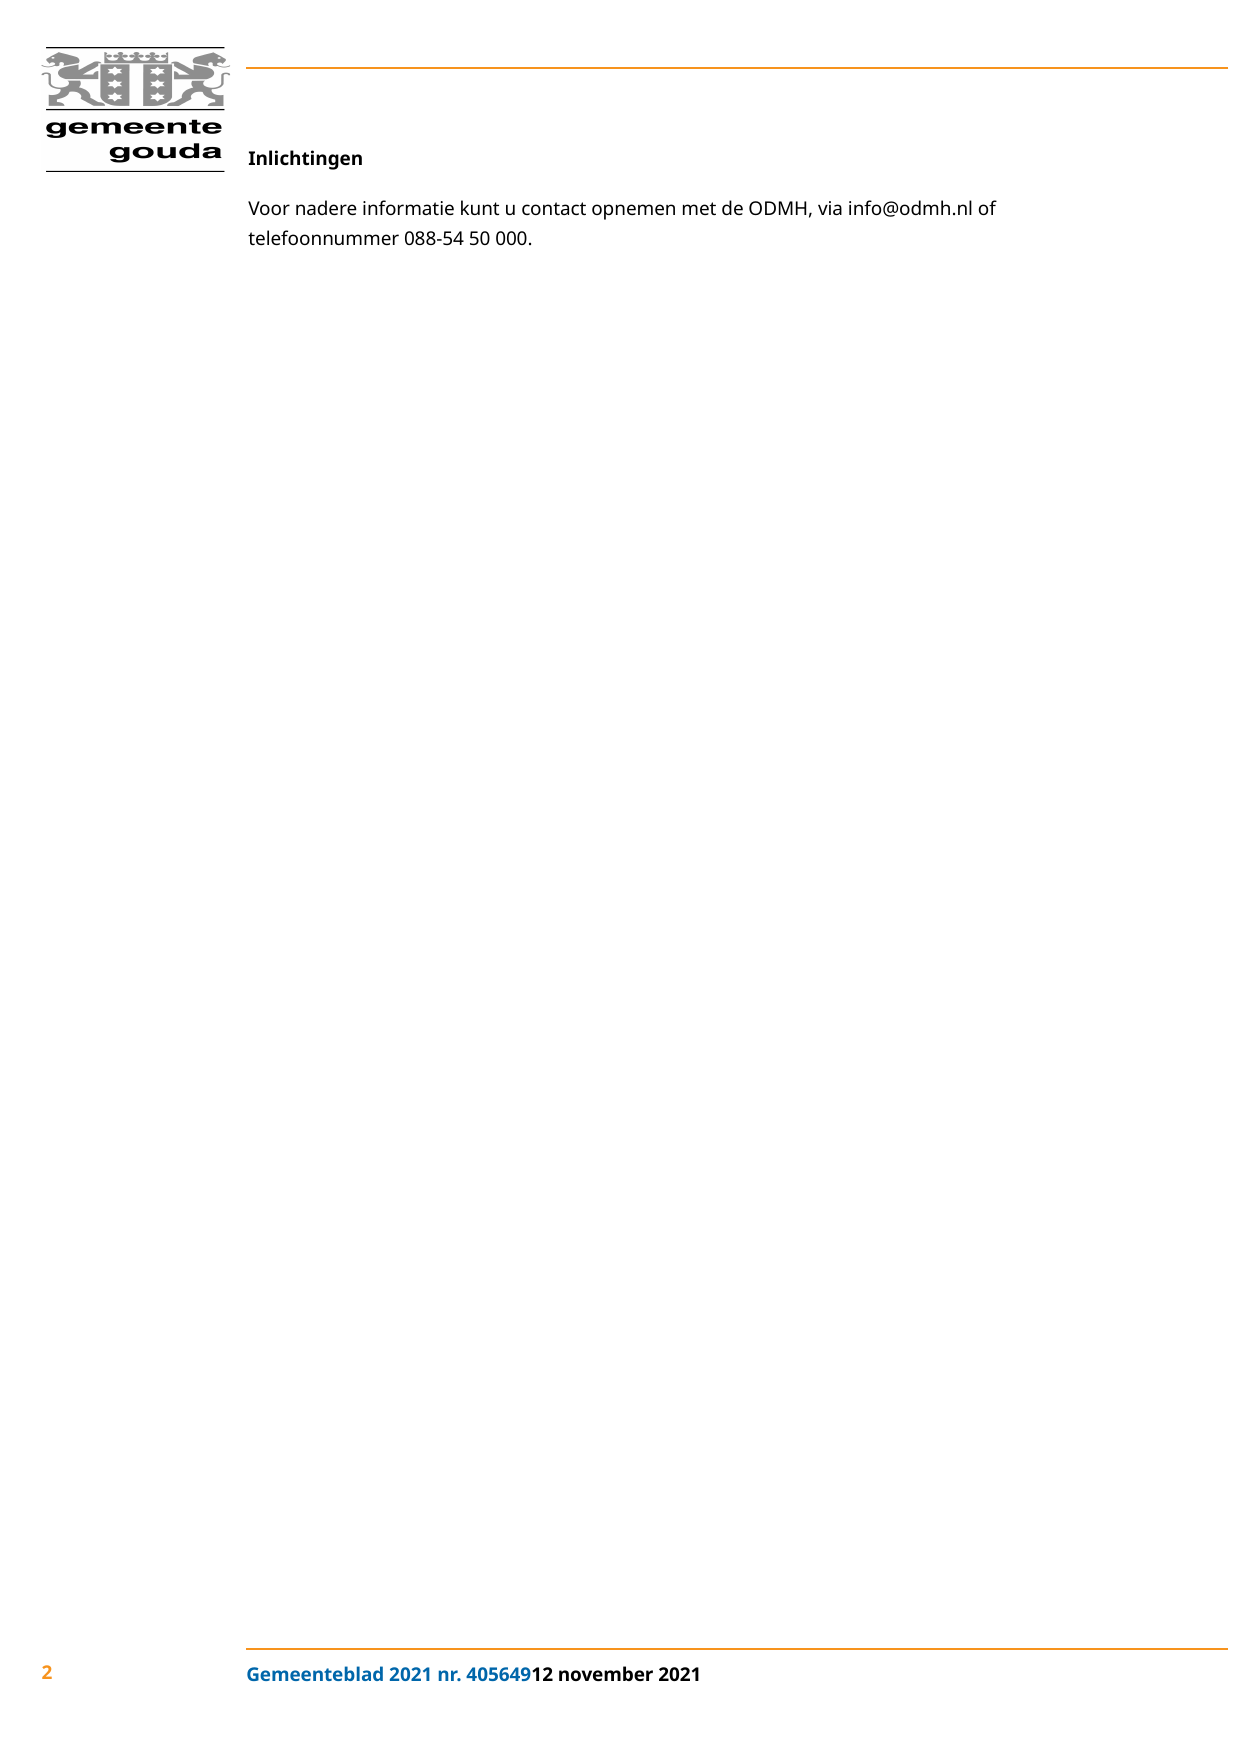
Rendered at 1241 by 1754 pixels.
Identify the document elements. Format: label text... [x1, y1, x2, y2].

text Inlichtingen [248, 145, 1152, 171]
picture [41, 47, 231, 172]
text Voor nadere informatie kunt u contact opnemen met de ODMH, via info@odmh.nl of telefoonnummer 088-54 50 000. [248, 196, 1152, 251]
